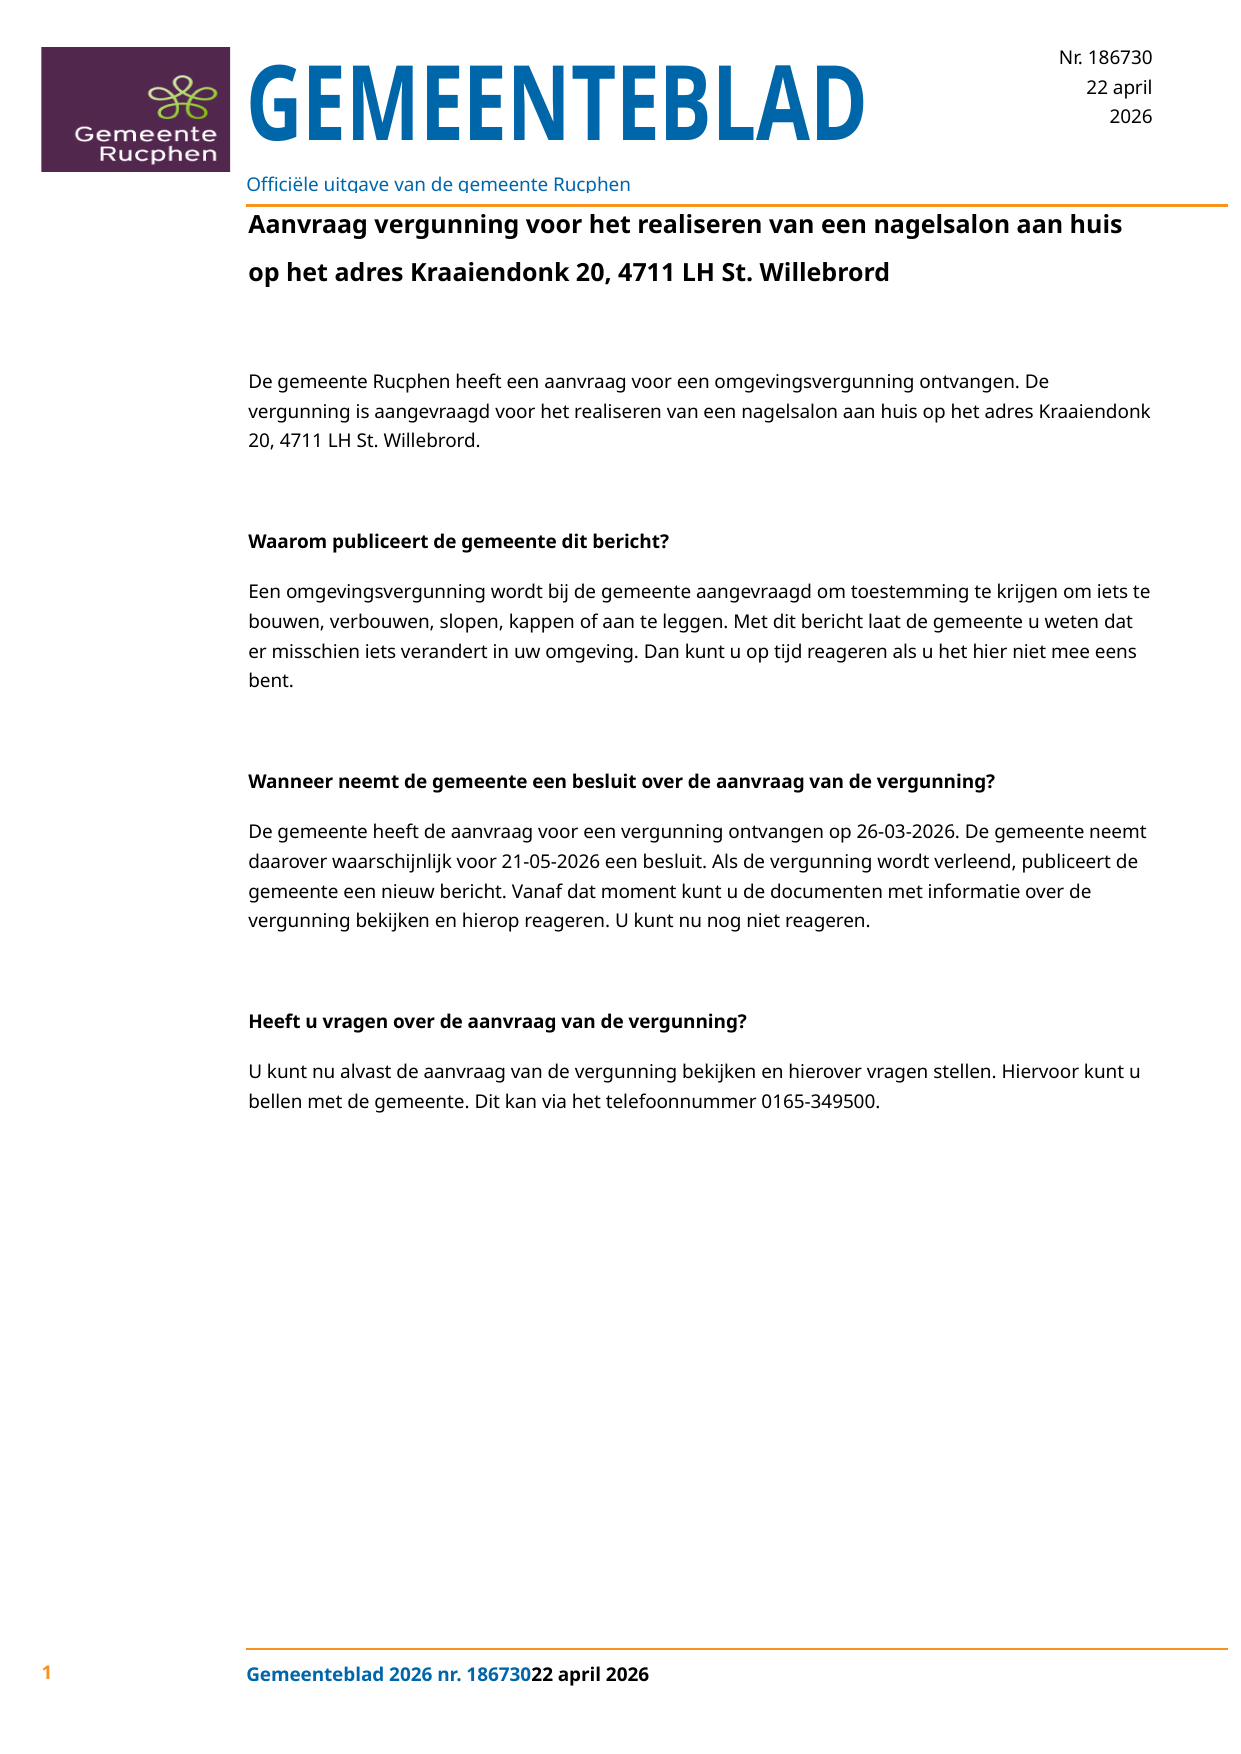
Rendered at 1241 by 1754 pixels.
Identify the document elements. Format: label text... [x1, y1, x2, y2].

text Waarom publiceert de gemeente dit bericht? [248, 528, 1152, 554]
text De gemeente Rucphen heeft een aanvraag voor een omgevingsvergunning ontvangen. De vergunning is aangevraagd voor het realiseren van een nagelsalon aan huis op het adres Kraaiendonk 20, 4711 LH St. Willebrord. [248, 368, 1152, 453]
text De gemeente heeft de aanvraag voor een vergunning ontvangen op 26-03-2026. De gemeente neemt daarover waarschijnlijk voor 21-05-2026 een besluit. Als de vergunning wordt verleend, publiceert de gemeente een nieuw bericht. Vanaf dat moment kunt u de documenten met informatie over de vergunning bekijken en hierop reageren. U kunt nu nog niet reageren. [248, 819, 1152, 933]
text Heeft u vragen over de aanvraag van de vergunning? [248, 1008, 1152, 1034]
text U kunt nu alvast de aanvraag van de vergunning bekijken en hierover vragen stellen. Hiervoor kunt u bellen met de gemeente. Dit kan via het telefoonnummer 0165-349500. [248, 1059, 1152, 1114]
text Wanneer neemt de gemeente een besluit over de aanvraag van de vergunning? [248, 768, 1152, 794]
text Een omgevingsvergunning wordt bij de gemeente aangevraagd om toestemming te krijgen om iets te bouwen, verbouwen, slopen, kappen of aan te leggen. Met dit bericht laat de gemeente u weten dat er misschien iets verandert in uw omgeving. Dan kunt u op tijd reageren als u het hier niet mee eens bent. [248, 579, 1152, 693]
picture [41, 47, 231, 172]
text Aanvraag vergunning voor het realiseren van een nagelsalon aan huis op het adres Kraaiendonk 20, 4711 LH St. Willebrord [248, 207, 1152, 288]
